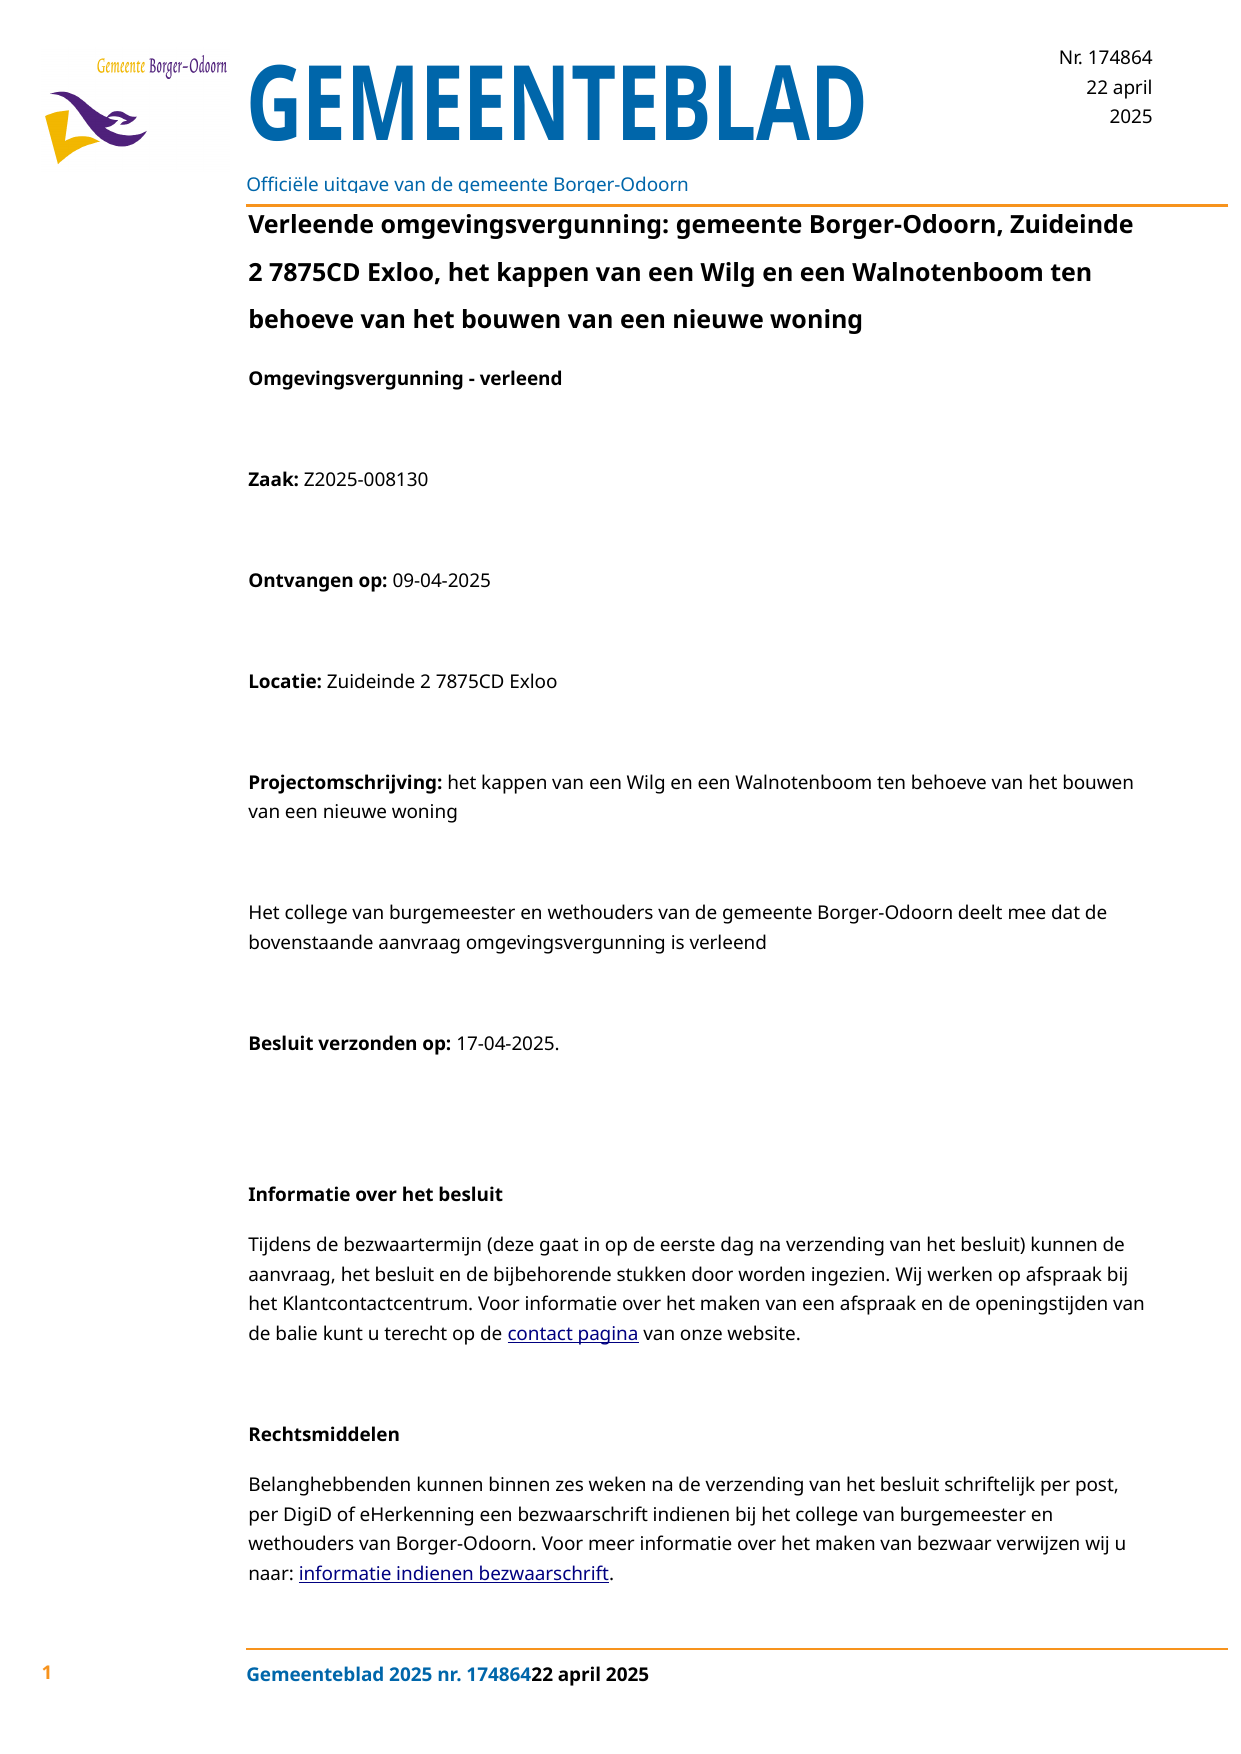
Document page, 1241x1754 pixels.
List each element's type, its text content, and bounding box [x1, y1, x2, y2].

text Belanghebbenden kunnen binnen zes weken na de verzending van het besluit schriftelijk per post, per DigiD of eHerkenning een bezwaarschrift indienen bij het college van burgemeester en wethouders van Borger-Odoorn. Voor meer informatie over het maken van bezwaar verwijzen wij u naar: informatie indienen bezwaarschrift. [248, 1471, 1152, 1586]
text Het college van burgemeester en wethouders van de gemeente Borger-Odoorn deelt mee dat de bovenstaande aanvraag omgevingsvergunning is verleend [248, 899, 1152, 954]
text Zaak: Z2025-008130 [248, 466, 1152, 492]
text Ontvangen op: 09-04-2025 [248, 567, 1152, 593]
text Projectomschrijving: het kappen van een Wilg en een Walnotenboom ten behoeve van het bouwen van een nieuwe woning [248, 769, 1152, 824]
text Tijdens de bezwaartermijn (deze gaat in op de eerste dag na verzending van het besluit) kunnen de aanvraag, het besluit en de bijbehorende stukken door worden ingezien. Wij werken op afspraak bij het Klantcontactcentrum. Voor informatie over het maken van een afspraak en de openingstijden van de balie kunt u terecht op de contact pagina van onze website. [248, 1231, 1152, 1346]
text Informatie over het besluit [248, 1181, 1152, 1207]
picture [41, 47, 231, 172]
text Omgevingsvergunning - verleend [248, 366, 1152, 391]
text Rechtsmiddelen [248, 1421, 1152, 1447]
text Besluit verzonden op: 17-04-2025. [248, 1030, 1152, 1055]
text Locatie: Zuideinde 2 7875CD Exloo [248, 668, 1152, 694]
text Verleende omgevingsvergunning: gemeente Borger-Odoorn, Zuideinde 2 7875CD Exloo, het kappen van een Wilg en een Walnotenboom ten behoeve van het bouwen van een nieuwe woning [248, 207, 1152, 336]
